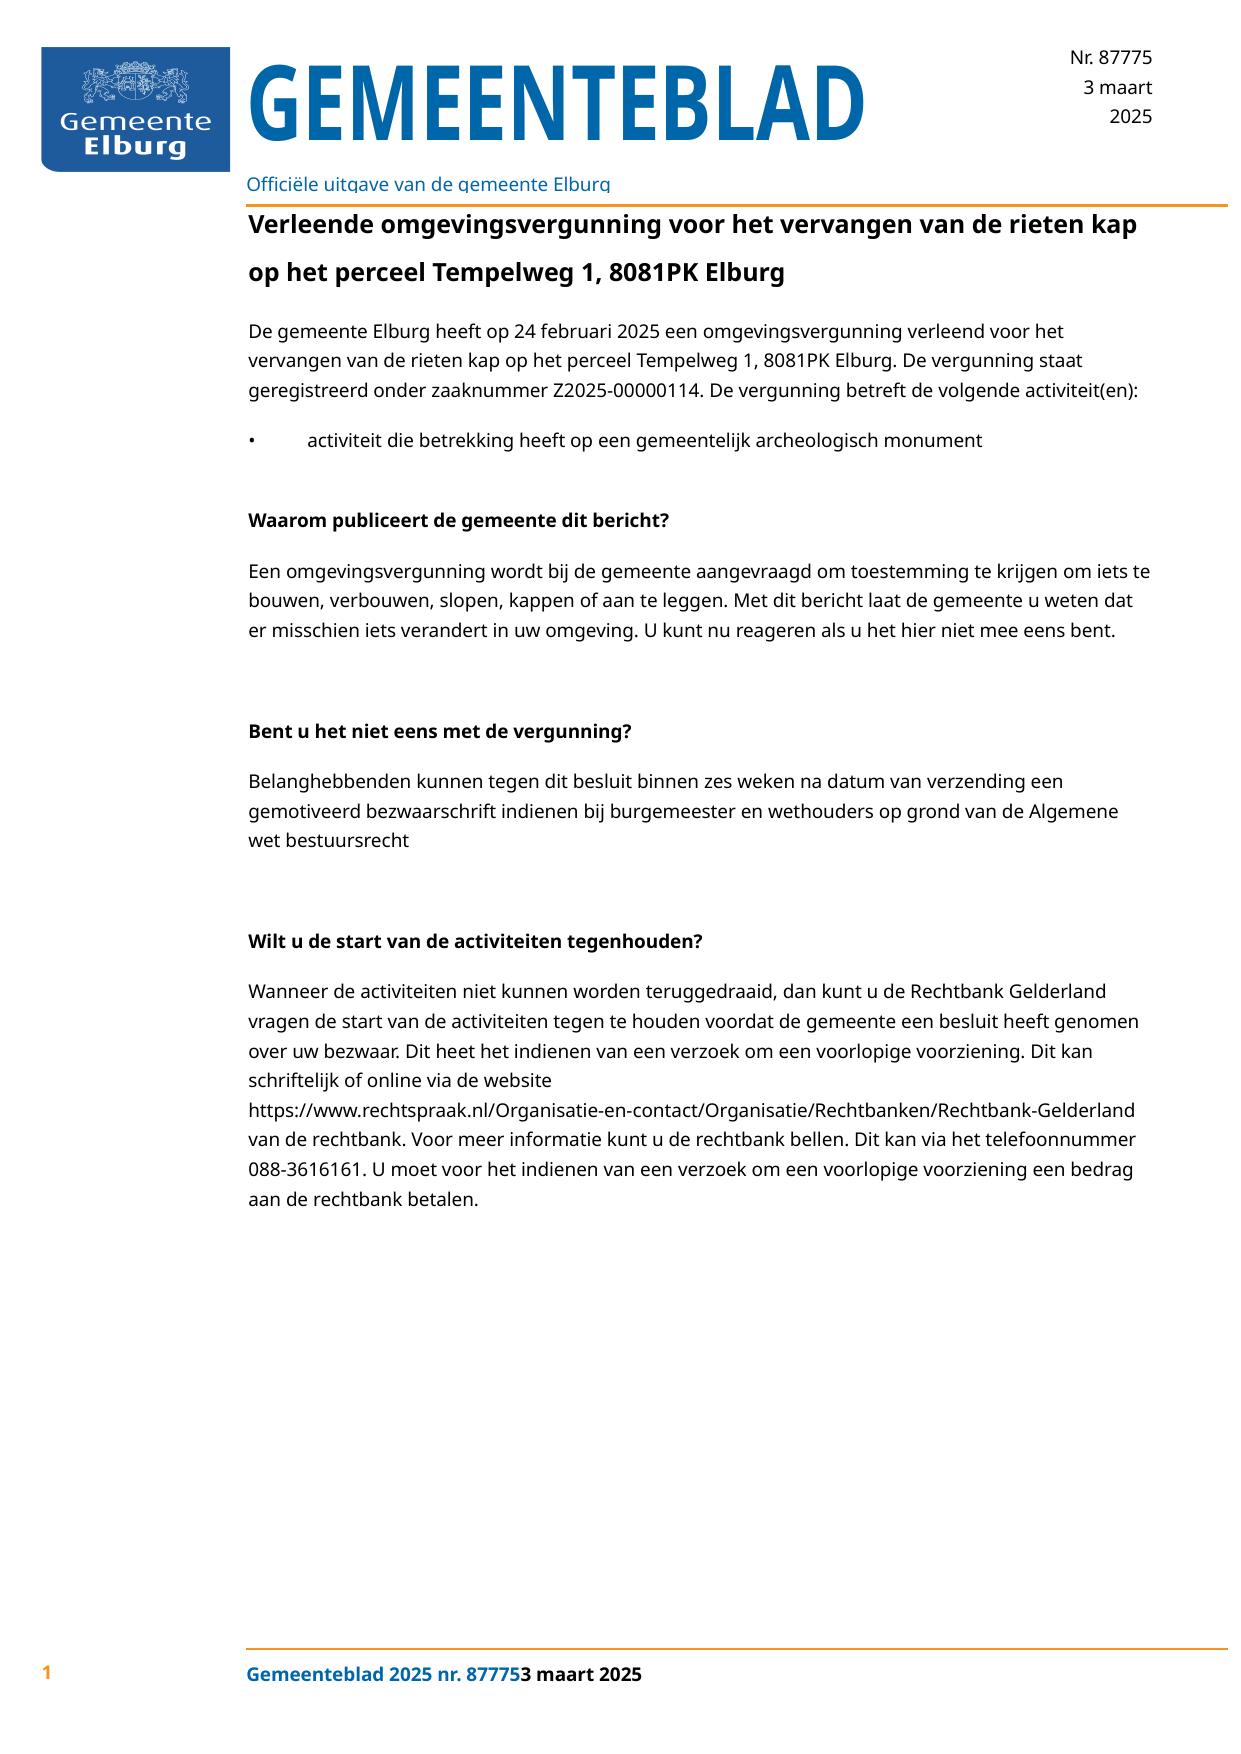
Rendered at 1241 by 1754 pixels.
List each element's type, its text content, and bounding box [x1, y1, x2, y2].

picture [41, 47, 231, 172]
text De gemeente Elburg heeft op 24 februari 2025 een omgevingsvergunning verleend voor het vervangen van de rieten kap op het perceel Tempelweg 1, 8081PK Elburg. De vergunning staat geregistreerd onder zaaknummer Z2025-00000114. De vergunning betreft de volgende activiteit(en): [248, 318, 1152, 403]
text Wanneer de activiteiten niet kunnen worden teruggedraaid, dan kunt u de Rechtbank Gelderland vragen de start van de activiteiten tegen te houden voordat de gemeente een besluit heeft genomen over uw bezwaar. Dit heet het indienen van een verzoek om een voorlopige voorziening. Dit kan schriftelijk of online via de website https://www.rechtspraak.nl/Organisatie-en-contact/Organisatie/Rechtbanken/Rechtbank-Gelderland van de rechtbank. Voor meer informatie kunt u de rechtbank bellen. Dit kan via het telefoonnummer 088-3616161. U moet voor het indienen van een verzoek om een voorlopige voorziening een bedrag aan de rechtbank betalen. [248, 979, 1152, 1212]
text Bent u het niet eens met de vergunning? [248, 718, 1152, 744]
text Belanghebbenden kunnen tegen dit besluit binnen zes weken na datum van verzending een gemotiveerd bezwaarschrift indienen bij burgemeester en wethouders op grond van de Algemene wet bestuursrecht [248, 768, 1152, 853]
text Waarom publiceert de gemeente dit bericht? [248, 507, 1152, 533]
text Wilt u de start van de activiteiten tegenhouden? [248, 928, 1152, 954]
list activiteit die betrekking heeft op een gemeentelijk archeologisch monument [248, 427, 1152, 453]
text Een omgevingsvergunning wordt bij de gemeente aangevraagd om toestemming te krijgen om iets te bouwen, verbouwen, slopen, kappen of aan te leggen. Met dit bericht laat de gemeente u weten dat er misschien iets verandert in uw omgeving. U kunt nu reageren als u het hier niet mee eens bent. [248, 558, 1152, 643]
text Verleende omgevingsvergunning voor het vervangen van de rieten kap op het perceel Tempelweg 1, 8081PK Elburg [248, 207, 1152, 288]
